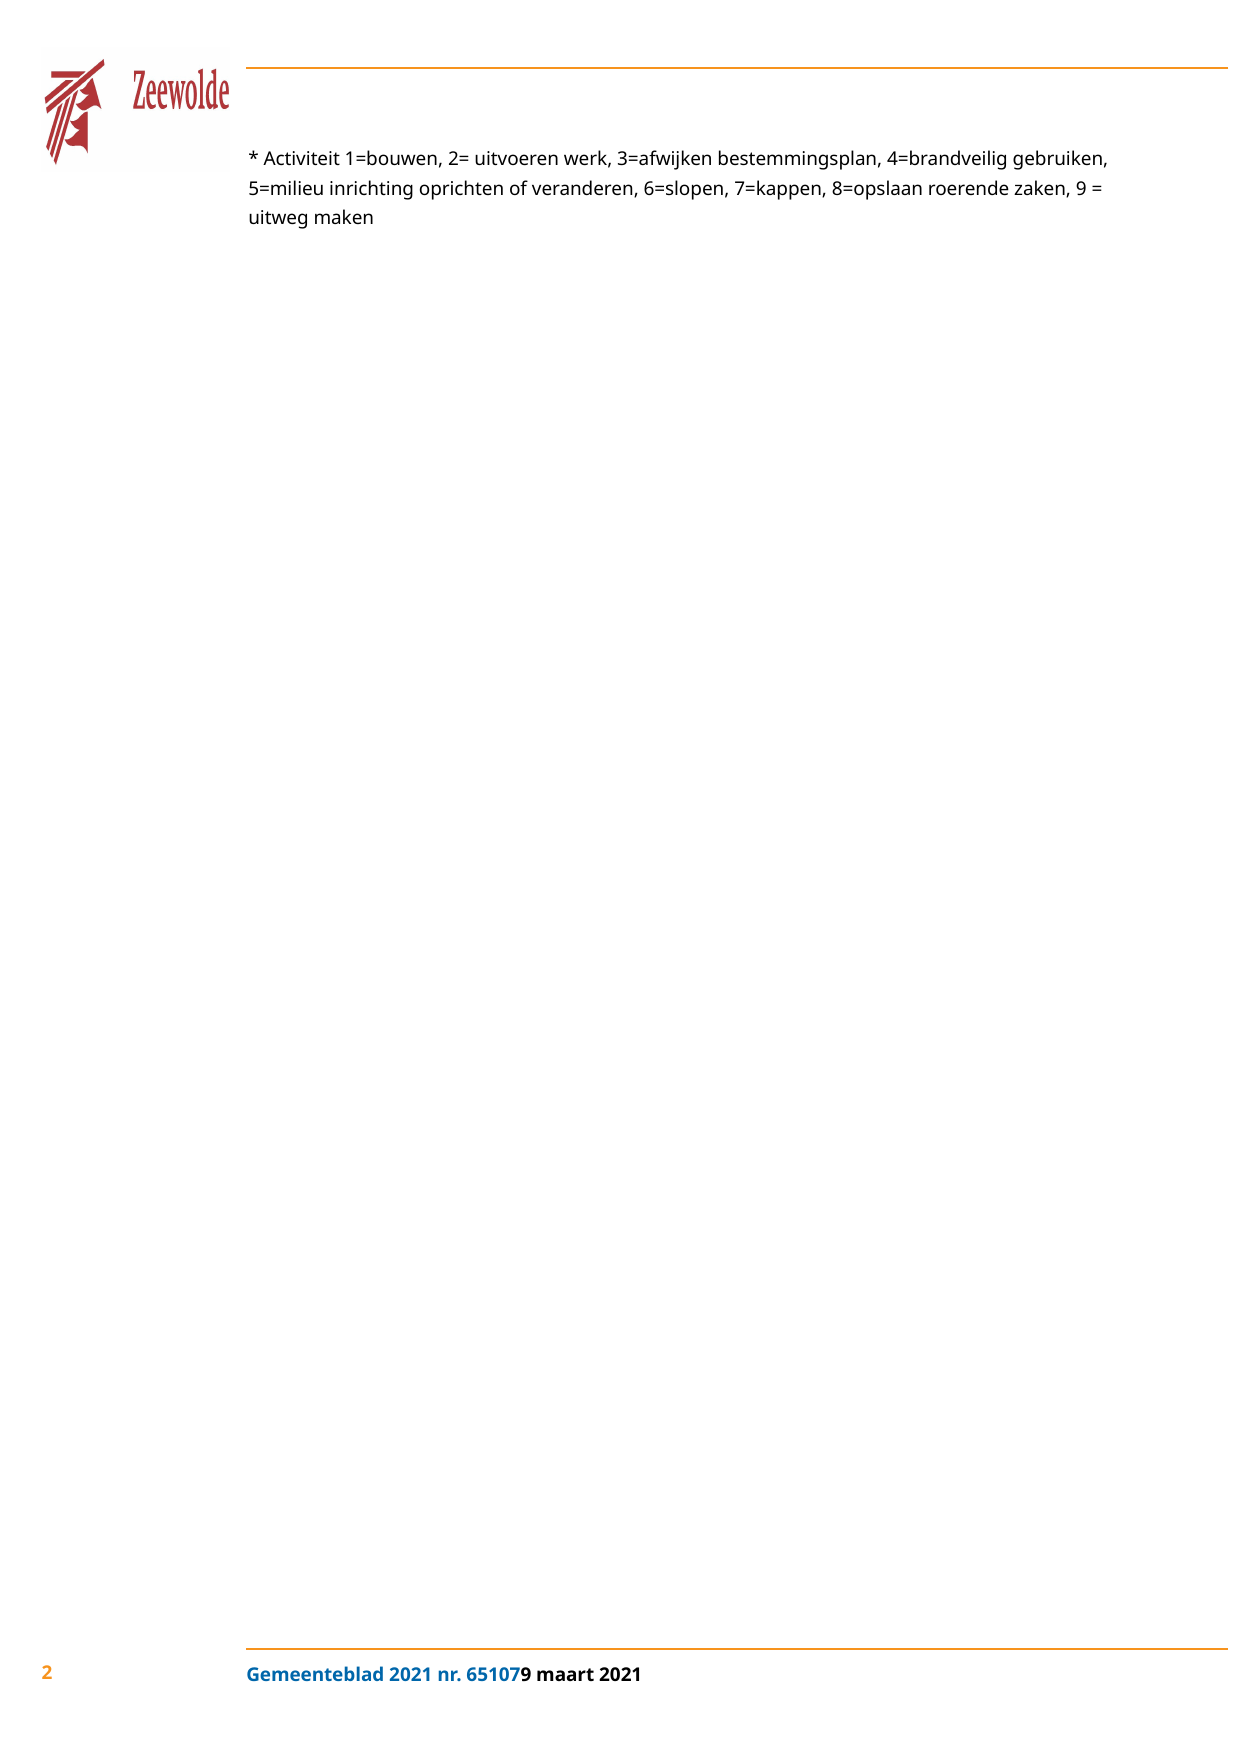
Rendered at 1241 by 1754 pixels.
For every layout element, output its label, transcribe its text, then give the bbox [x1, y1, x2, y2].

picture [41, 47, 231, 172]
text * Activiteit 1=bouwen, 2= uitvoeren werk, 3=afwijken bestemmingsplan, 4=brandveilig gebruiken, 5=milieu inrichting oprichten of veranderen, 6=slopen, 7=kappen, 8=opslaan roerende zaken, 9 = uitweg maken [248, 145, 1152, 230]
